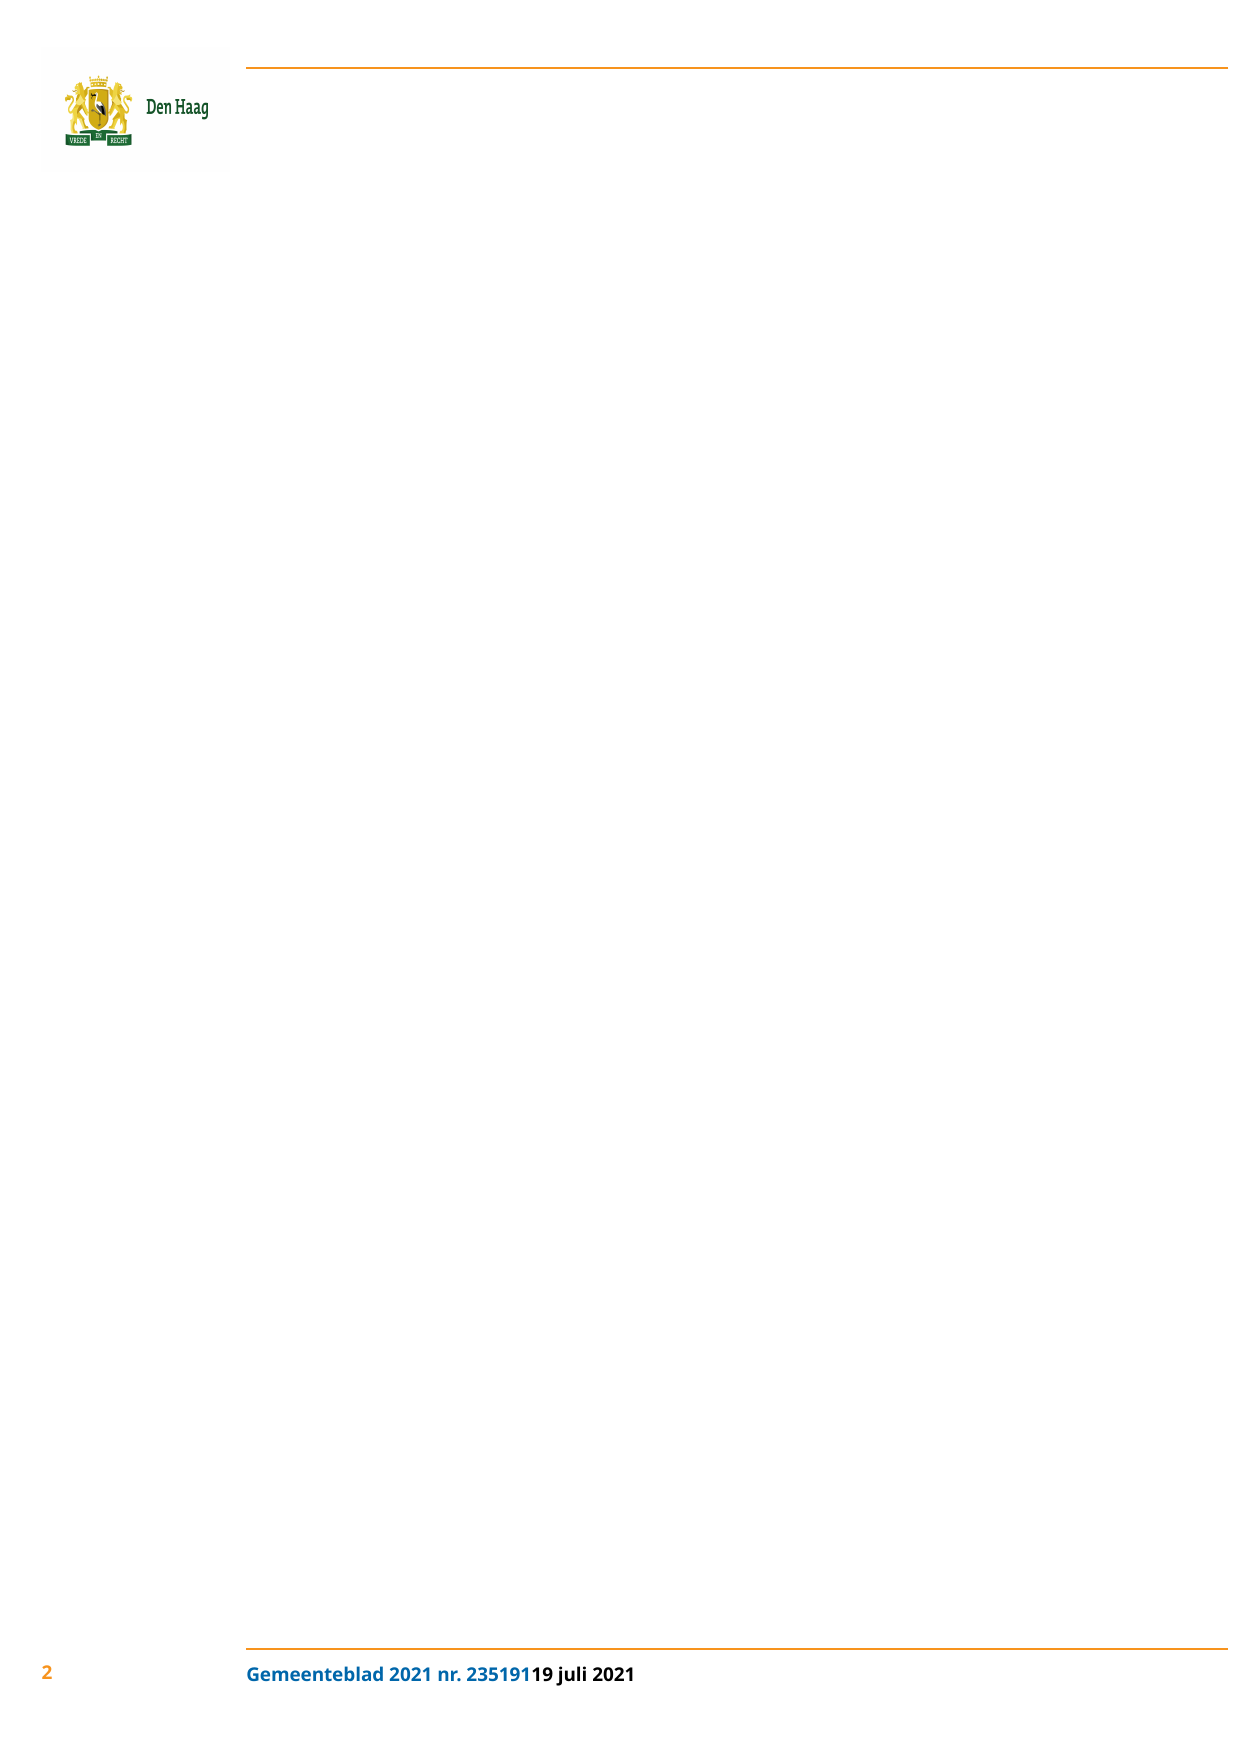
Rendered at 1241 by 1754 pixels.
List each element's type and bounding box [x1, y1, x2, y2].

picture [41, 47, 231, 172]
